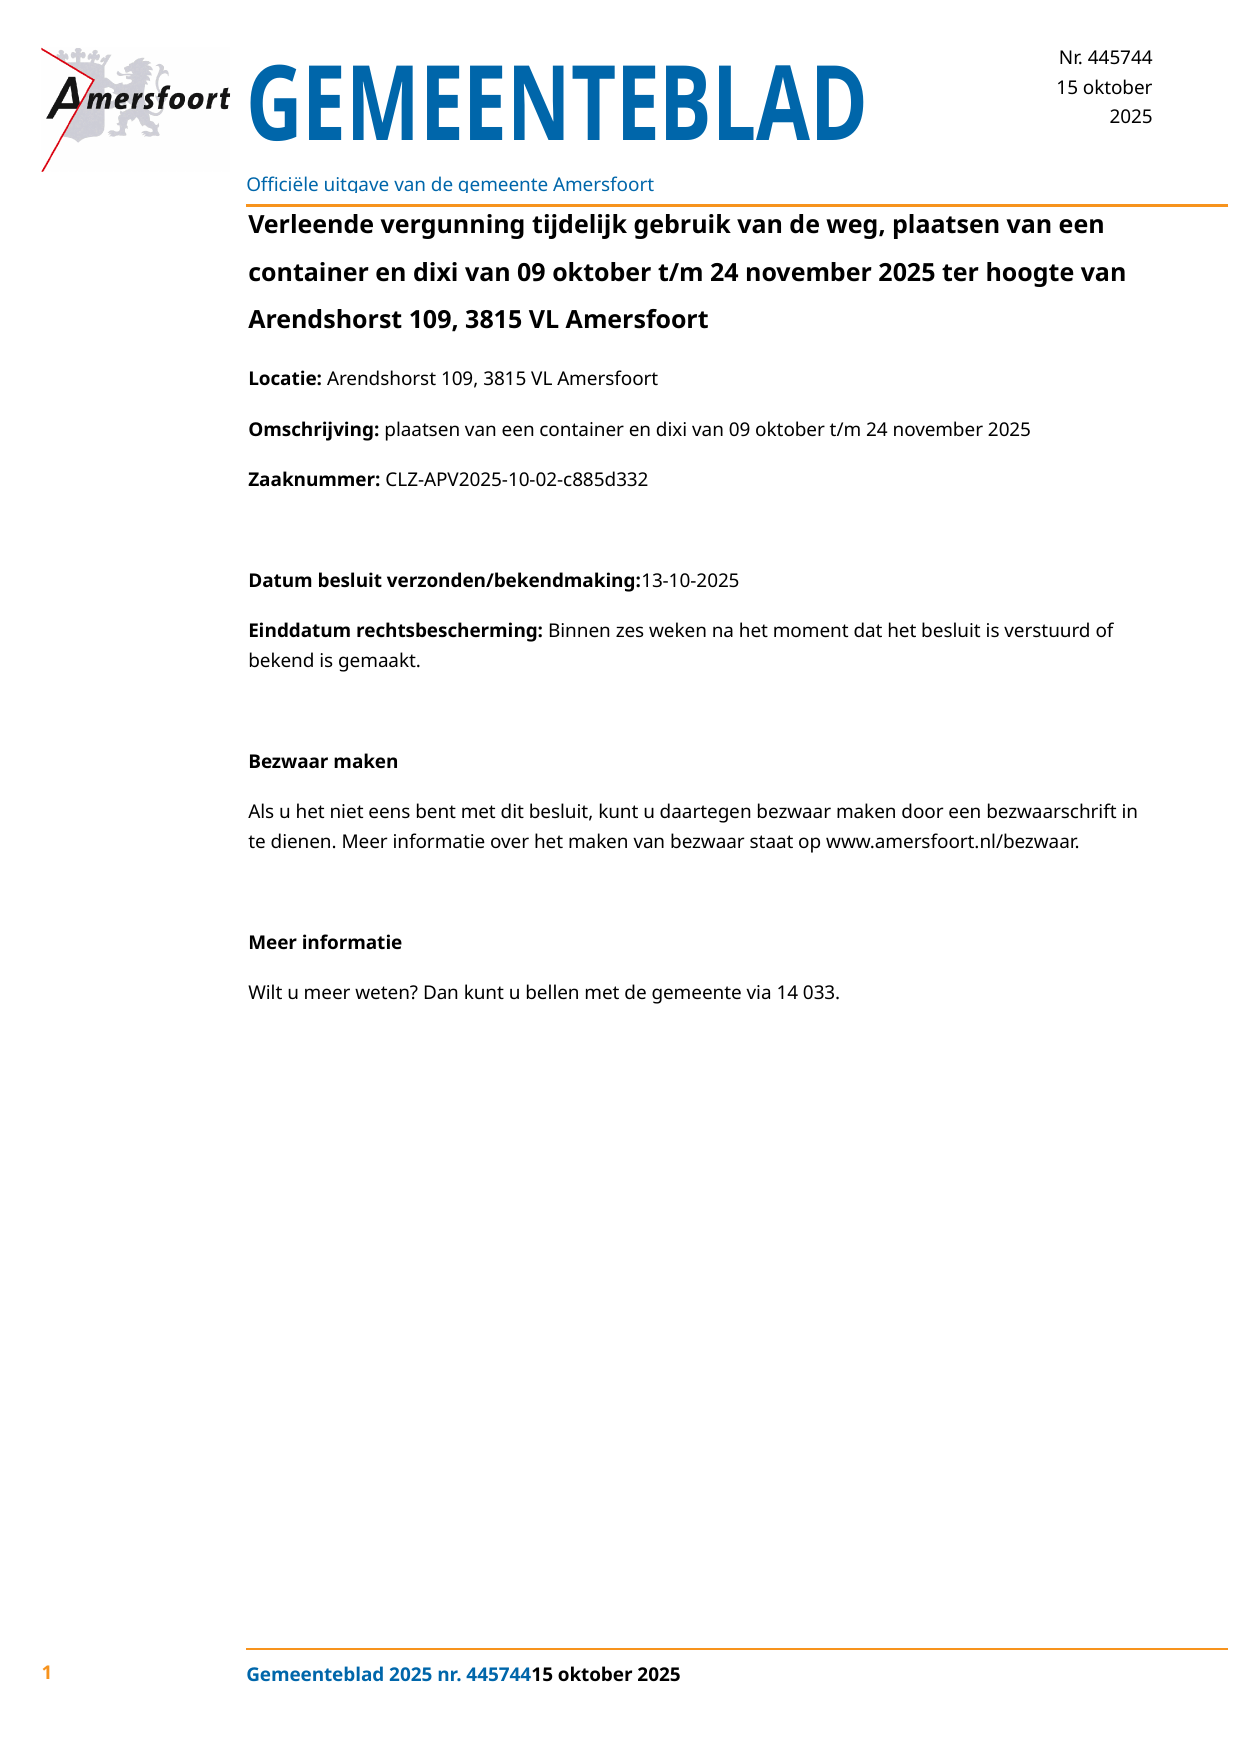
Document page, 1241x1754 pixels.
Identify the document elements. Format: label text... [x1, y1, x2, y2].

text Einddatum rechtsbescherming: Binnen zes weken na het moment dat het besluit is verstuurd of bekend is gemaakt. [248, 618, 1152, 673]
text Meer informatie [248, 929, 1152, 954]
text Als u het niet eens bent met dit besluit, kunt u daartegen bezwaar maken door een bezwaarschrift in te dienen. Meer informatie over het maken van bezwaar staat op www.amersfoort.nl/bezwaar. [248, 798, 1152, 854]
text Verleende vergunning tijdelijk gebruik van de weg, plaatsen van een container en dixi van 09 oktober t/m 24 november 2025 ter hoogte van Arendshorst 109, 3815 VL Amersfoort [248, 207, 1152, 336]
text Zaaknummer: CLZ-APV2025-10-02-c885d332 [248, 466, 1152, 492]
text Wilt u meer weten? Dan kunt u bellen met de gemeente via 14 033. [248, 979, 1152, 1005]
picture [41, 47, 231, 172]
text Locatie: Arendshorst 109, 3815 VL Amersfoort [248, 366, 1152, 391]
text Bezwaar maken [248, 748, 1152, 774]
text Datum besluit verzonden/bekendmaking:13-10-2025 [248, 567, 1152, 593]
text Omschrijving: plaatsen van een container en dixi van 09 oktober t/m 24 november 2025 [248, 416, 1152, 442]
